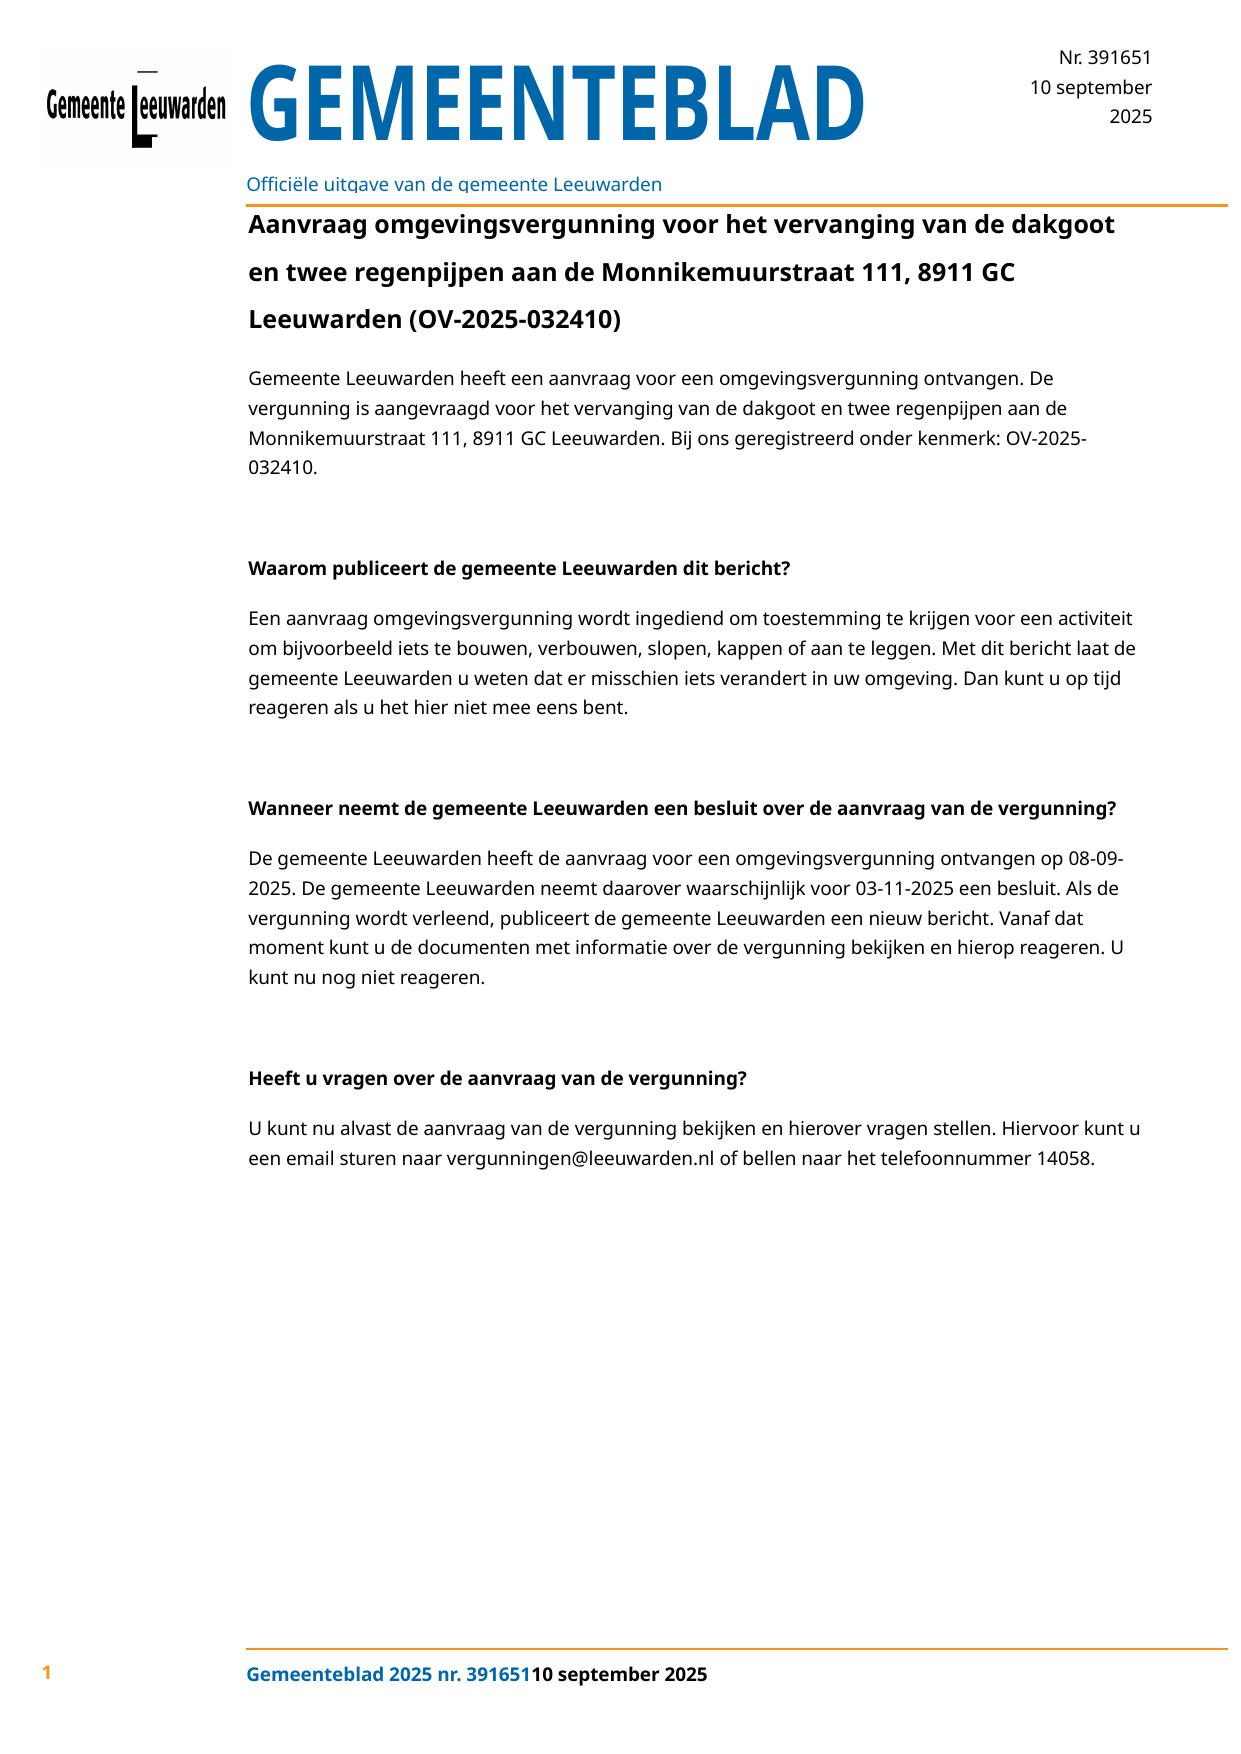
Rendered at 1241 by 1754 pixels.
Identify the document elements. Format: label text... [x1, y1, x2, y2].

picture [41, 47, 231, 172]
text Een aanvraag omgevingsvergunning wordt ingediend om toestemming te krijgen voor een activiteit om bijvoorbeeld iets te bouwen, verbouwen, slopen, kappen of aan te leggen. Met dit bericht laat de gemeente Leeuwarden u weten dat er misschien iets verandert in uw omgeving. Dan kunt u op tijd reageren als u het hier niet mee eens bent. [248, 606, 1152, 720]
text Wanneer neemt de gemeente Leeuwarden een besluit over de aanvraag van de vergunning? [248, 795, 1152, 821]
text Heeft u vragen over de aanvraag van de vergunning? [248, 1065, 1152, 1090]
text U kunt nu alvast de aanvraag van de vergunning bekijken en hierover vragen stellen. Hiervoor kunt u een email sturen naar vergunningen@leeuwarden.nl of bellen naar het telefoonnummer 14058. [248, 1115, 1152, 1170]
text Waarom publiceert de gemeente Leeuwarden dit bericht? [248, 555, 1152, 581]
text Gemeente Leeuwarden heeft een aanvraag voor een omgevingsvergunning ontvangen. De vergunning is aangevraagd voor het vervanging van de dakgoot en twee regenpijpen aan de Monnikemuurstraat 111, 8911 GC Leeuwarden. Bij ons geregistreerd onder kenmerk: OV-2025-032410. [248, 366, 1152, 480]
text Aanvraag omgevingsvergunning voor het vervanging van de dakgoot en twee regenpijpen aan de Monnikemuurstraat 111, 8911 GC Leeuwarden (OV-2025-032410) [248, 207, 1152, 336]
text De gemeente Leeuwarden heeft de aanvraag voor een omgevingsvergunning ontvangen op 08-09-2025. De gemeente Leeuwarden neemt daarover waarschijnlijk voor 03-11-2025 een besluit. Als de vergunning wordt verleend, publiceert de gemeente Leeuwarden een nieuw bericht. Vanaf dat moment kunt u de documenten met informatie over de vergunning bekijken en hierop reageren. U kunt nu nog niet reageren. [248, 846, 1152, 989]
